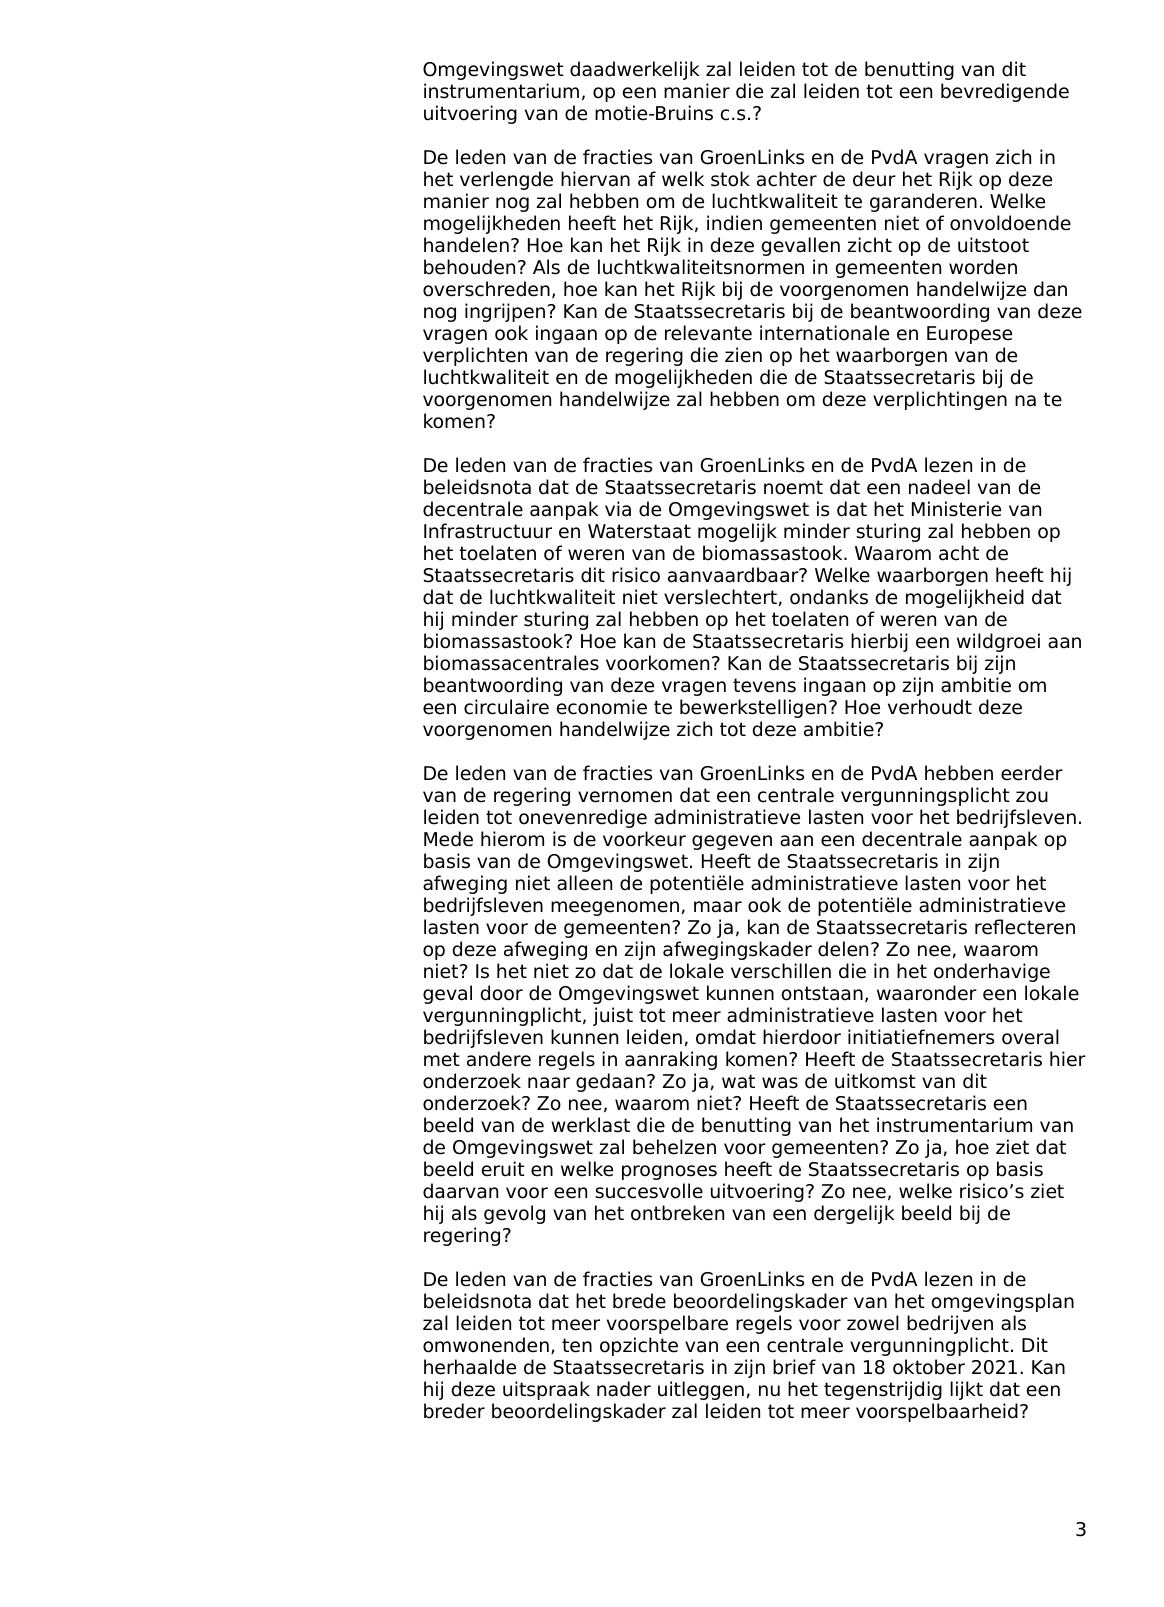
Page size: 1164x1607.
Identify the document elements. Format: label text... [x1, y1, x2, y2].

text De leden van de fracties van GroenLinks en de PvdA vragen zich in het verlengde hiervan af welk stok achter de deur het Rijk op deze manier nog zal hebben om de luchtkwaliteit te garanderen. Welke mogelijkheden heeft het Rijk, indien gemeenten niet of onvoldoende handelen? Hoe kan het Rijk in deze gevallen zicht op de uitstoot behouden? Als de luchtkwaliteitsnormen in gemeenten worden overschreden, hoe kan het Rijk bij de voorgenomen handelwijze dan nog ingrijpen? Kan de Staatssecretaris bij de beantwoording van deze vragen ook ingaan op de relevante internationale en Europese verplichten van de regering die zien op het waarborgen van de luchtkwaliteit en de mogelijkheden die de Staatssecretaris bij de voorgenomen handelwijze zal hebben om deze verplichtingen na te komen? [422, 147, 1087, 433]
text De leden van de fracties van GroenLinks en de PvdA hebben eerder van de regering vernomen dat een centrale vergunningsplicht zou leiden tot onevenredige administratieve lasten voor het bedrijfsleven. Mede hierom is de voorkeur gegeven aan een decentrale aanpak op basis van de Omgevingswet. Heeft de Staatssecretaris in zijn afweging niet alleen de potentiële administratieve lasten voor het bedrijfsleven meegenomen, maar ook de potentiële administratieve lasten voor de gemeenten? Zo ja, kan de Staatssecretaris reflecteren op deze afweging en zijn afwegingskader delen? Zo nee, waarom niet? Is het niet zo dat de lokale verschillen die in het onderhavige geval door de Omgevingswet kunnen ontstaan, waaronder een lokale vergunningplicht, juist tot meer administratieve lasten voor het bedrijfsleven kunnen leiden, omdat hierdoor initiatiefnemers overal met andere regels in aanraking komen? Heeft de Staatssecretaris hier onderzoek naar gedaan? Zo ja, wat was de uitkomst van dit onderzoek? Zo nee, waarom niet? Heeft de Staatssecretaris een beeld van de werklast die de benutting van het instrumentarium van de Omgevingswet zal behelzen voor gemeenten? Zo ja, hoe ziet dat beeld eruit en welke prognoses heeft de Staatssecretaris op basis daarvan voor een succesvolle uitvoering? Zo nee, welke risico’s ziet hij als gevolg van het ontbreken van een dergelijk beeld bij de regering? [422, 763, 1087, 1247]
text Omgevingswet daadwerkelijk zal leiden tot de benutting van dit instrumentarium, op een manier die zal leiden tot een bevredigende uitvoering van de motie-Bruins c.s.? [422, 59, 1087, 125]
text De leden van de fracties van GroenLinks en de PvdA lezen in de beleidsnota dat het brede beoordelingskader van het omgevingsplan zal leiden tot meer voorspelbare regels voor zowel bedrijven als omwonenden, ten opzichte van een centrale vergunningplicht. Dit herhaalde de Staatssecretaris in zijn brief van 18 oktober 2021. Kan hij deze uitspraak nader uitleggen, nu het tegenstrijdig lijkt dat een breder beoordelingskader zal leiden tot meer voorspelbaarheid? [422, 1269, 1087, 1423]
text De leden van de fracties van GroenLinks en de PvdA lezen in de beleidsnota dat de Staatssecretaris noemt dat een nadeel van de decentrale aanpak via de Omgevingswet is dat het Ministerie van Infrastructuur en Waterstaat mogelijk minder sturing zal hebben op het toelaten of weren van de biomassastook. Waarom acht de Staatssecretaris dit risico aanvaardbaar? Welke waarborgen heeft hij dat de luchtkwaliteit niet verslechtert, ondanks de mogelijkheid dat hij minder sturing zal hebben op het toelaten of weren van de biomassastook? Hoe kan de Staatssecretaris hierbij een wildgroei aan biomassacentrales voorkomen? Kan de Staatssecretaris bij zijn beantwoording van deze vragen tevens ingaan op zijn ambitie om een circulaire economie te bewerkstelligen? Hoe verhoudt deze voorgenomen handelwijze zich tot deze ambitie? [422, 455, 1087, 741]
